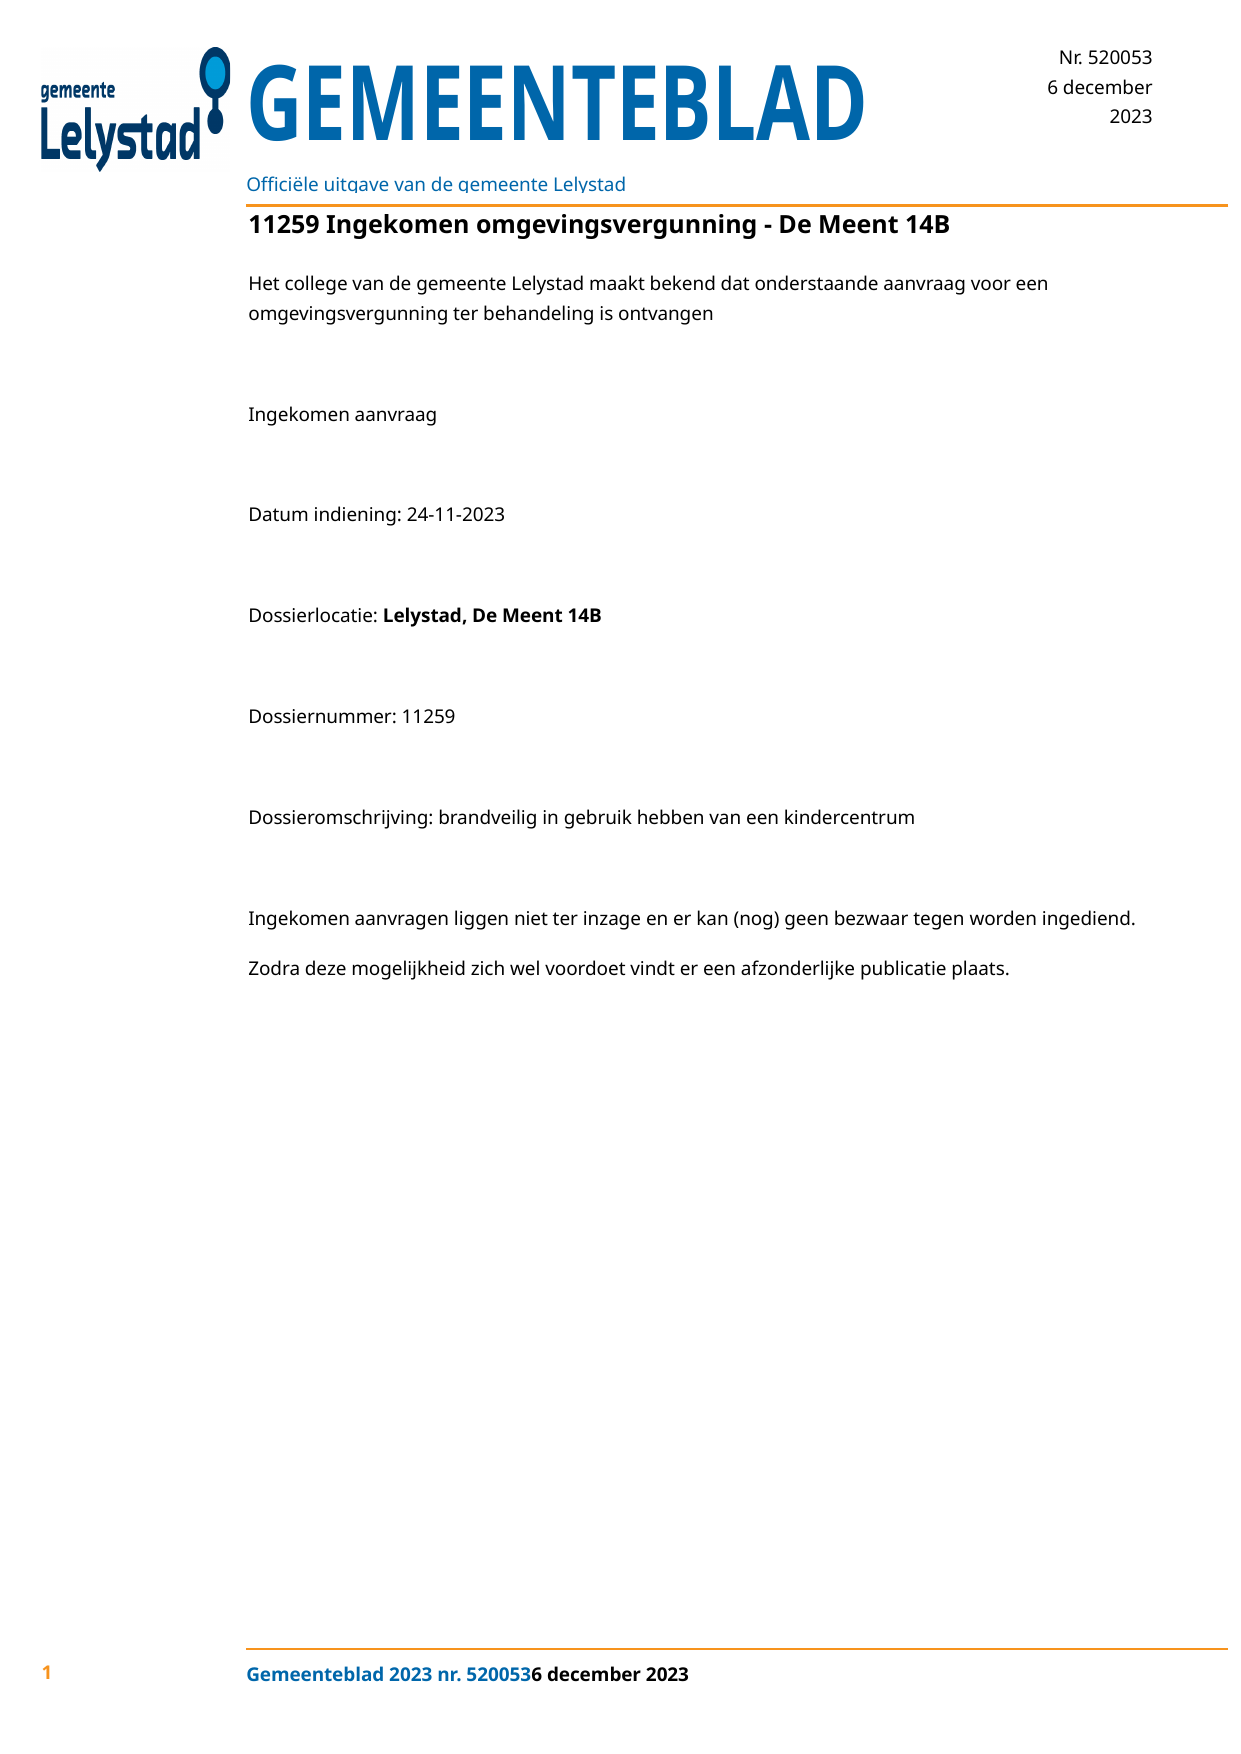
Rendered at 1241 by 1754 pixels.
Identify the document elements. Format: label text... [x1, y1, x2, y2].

text Ingekomen aanvragen liggen niet ter inzage en er kan (nog) geen bezwaar tegen worden ingediend. [248, 905, 1152, 931]
text Dossieromschrijving: brandveilig in gebruik hebben van een kindercentrum [248, 804, 1152, 830]
text 11259 Ingekomen omgevingsvergunning - De Meent 14B [248, 207, 1152, 241]
text Dossierlocatie: Lelystad, De Meent 14B [248, 602, 1152, 628]
text Datum indiening: 24-11-2023 [248, 502, 1152, 527]
text Ingekomen aanvraag [248, 401, 1152, 426]
text Zodra deze mogelijkheid zich wel voordoet vindt er een afzonderlijke publicatie plaats. [248, 955, 1152, 981]
text Het college van de gemeente Lelystad maakt bekend dat onderstaande aanvraag voor een omgevingsvergunning ter behandeling is ontvangen [248, 270, 1152, 326]
picture [41, 47, 231, 172]
text Dossiernummer: 11259 [248, 703, 1152, 729]
